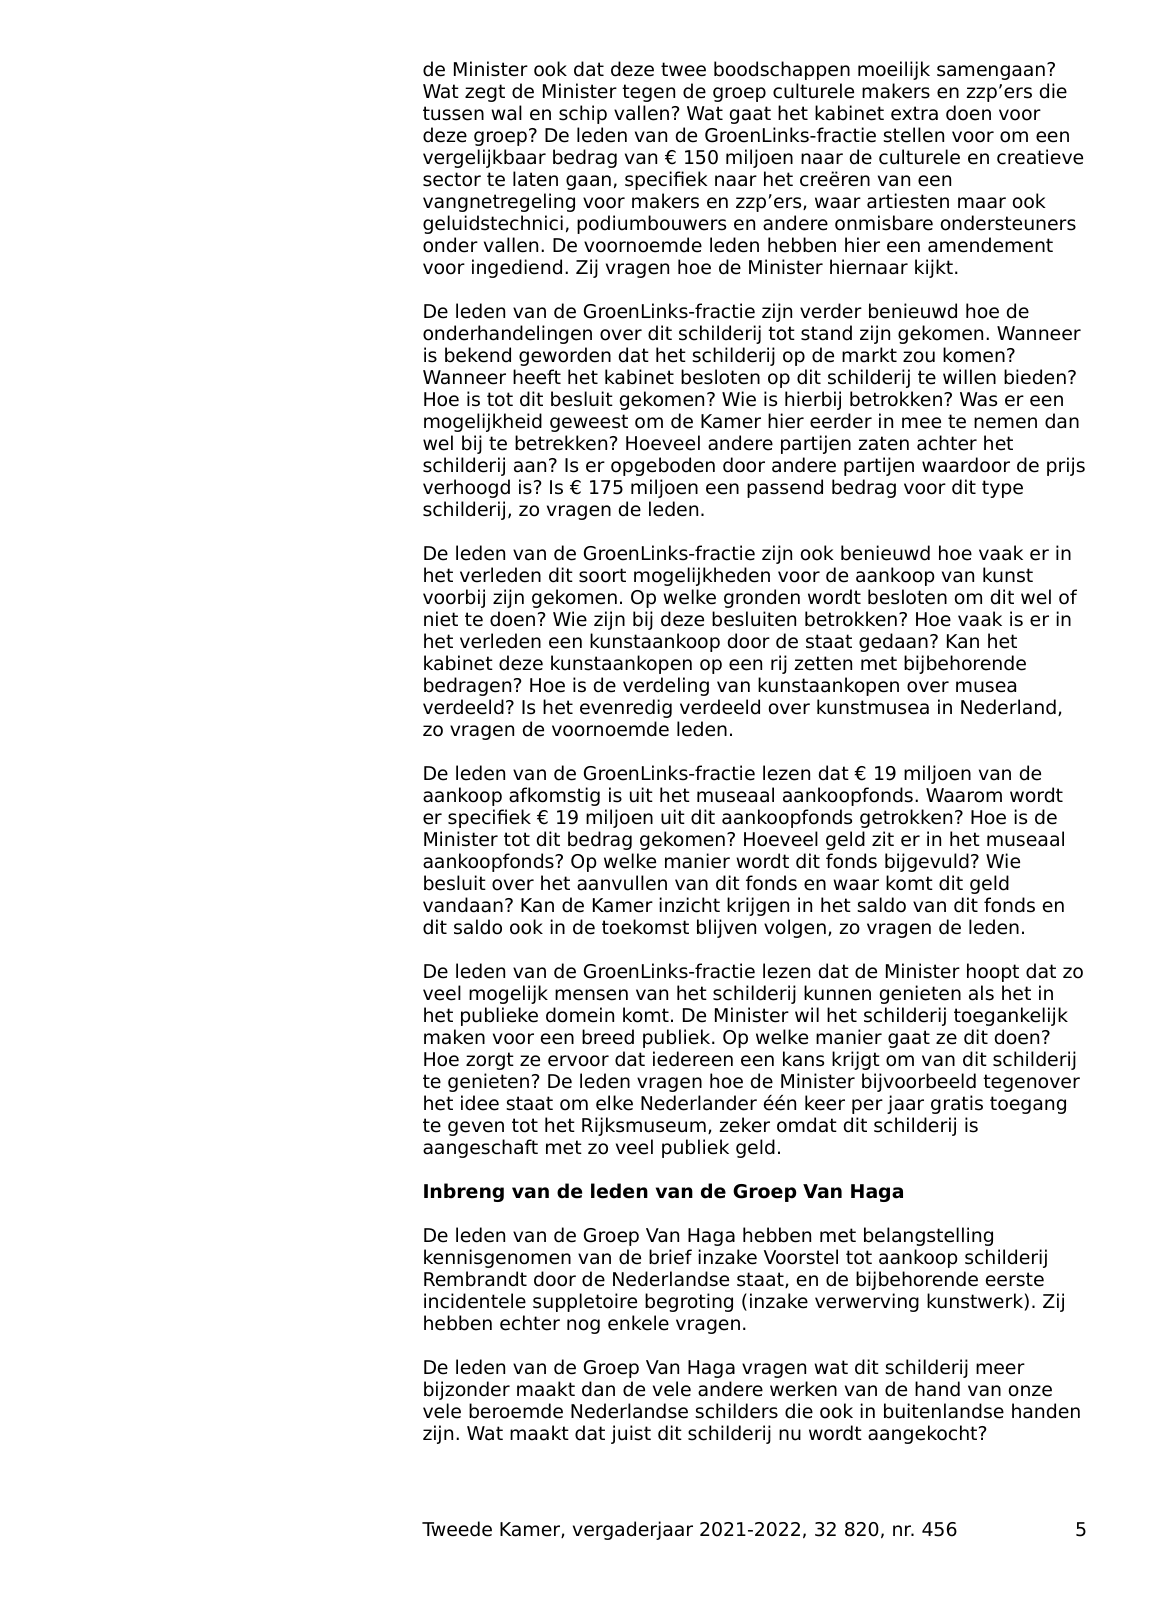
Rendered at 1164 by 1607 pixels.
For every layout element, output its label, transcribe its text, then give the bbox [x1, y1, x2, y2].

text De leden van de Groep Van Haga vragen wat dit schilderij meer bijzonder maakt dan de vele andere werken van de hand van onze vele beroemde Nederlandse schilders die ook in buitenlandse handen zijn. Wat maakt dat juist dit schilderij nu wordt aangekocht? [422, 1357, 1087, 1445]
subtitle Inbreng van de leden van de Groep Van Haga [422, 1181, 1087, 1203]
text De leden van de GroenLinks-fractie lezen dat de Minister hoopt dat zo veel mogelijk mensen van het schilderij kunnen genieten als het in het publieke domein komt. De Minister wil het schilderij toegankelijk maken voor een breed publiek. Op welke manier gaat ze dit doen? Hoe zorgt ze ervoor dat iedereen een kans krijgt om van dit schilderij te genieten? De leden vragen hoe de Minister bijvoorbeeld tegenover het idee staat om elke Nederlander één keer per jaar gratis toegang te geven tot het Rijksmuseum, zeker omdat dit schilderij is aangeschaft met zo veel publiek geld. [422, 961, 1087, 1159]
text De leden van de GroenLinks-fractie zijn ook benieuwd hoe vaak er in het verleden dit soort mogelijkheden voor de aankoop van kunst voorbij zijn gekomen. Op welke gronden wordt besloten om dit wel of niet te doen? Wie zijn bij deze besluiten betrokken? Hoe vaak is er in het verleden een kunstaankoop door de staat gedaan? Kan het kabinet deze kunstaankopen op een rij zetten met bijbehorende bedragen? Hoe is de verdeling van kunstaankopen over musea verdeeld? Is het evenredig verdeeld over kunstmusea in Nederland, zo vragen de voornoemde leden. [422, 543, 1087, 741]
text De leden van de GroenLinks-fractie lezen dat € 19 miljoen van de aankoop afkomstig is uit het museaal aankoopfonds. Waarom wordt er specifiek € 19 miljoen uit dit aankoopfonds getrokken? Hoe is de Minister tot dit bedrag gekomen? Hoeveel geld zit er in het museaal aankoopfonds? Op welke manier wordt dit fonds bijgevuld? Wie besluit over het aanvullen van dit fonds en waar komt dit geld vandaan? Kan de Kamer inzicht krijgen in het saldo van dit fonds en dit saldo ook in de toekomst blijven volgen, zo vragen de leden. [422, 763, 1087, 939]
text De leden van de GroenLinks-fractie zijn verder benieuwd hoe de onderhandelingen over dit schilderij tot stand zijn gekomen. Wanneer is bekend geworden dat het schilderij op de markt zou komen? Wanneer heeft het kabinet besloten op dit schilderij te willen bieden? Hoe is tot dit besluit gekomen? Wie is hierbij betrokken? Was er een mogelijkheid geweest om de Kamer hier eerder in mee te nemen dan wel bij te betrekken? Hoeveel andere partijen zaten achter het schilderij aan? Is er opgeboden door andere partijen waardoor de prijs verhoogd is? Is € 175 miljoen een passend bedrag voor dit type schilderij, zo vragen de leden. [422, 301, 1087, 521]
text de Minister ook dat deze twee boodschappen moeilijk samengaan? Wat zegt de Minister tegen de groep culturele makers en zzp’ers die tussen wal en schip vallen? Wat gaat het kabinet extra doen voor deze groep? De leden van de GroenLinks-fractie stellen voor om een vergelijkbaar bedrag van € 150 miljoen naar de culturele en creatieve sector te laten gaan, specifiek naar het creëren van een vangnetregeling voor makers en zzp’ers, waar artiesten maar ook geluidstechnici, podiumbouwers en andere onmisbare ondersteuners onder vallen. De voornoemde leden hebben hier een amendement voor ingediend. Zij vragen hoe de Minister hiernaar kijkt. [422, 59, 1087, 279]
text De leden van de Groep Van Haga hebben met belangstelling kennisgenomen van de brief inzake Voorstel tot aankoop schilderij Rembrandt door de Nederlandse staat, en de bijbehorende eerste incidentele suppletoire begroting (inzake verwerving kunstwerk). Zij hebben echter nog enkele vragen. [422, 1225, 1087, 1335]
